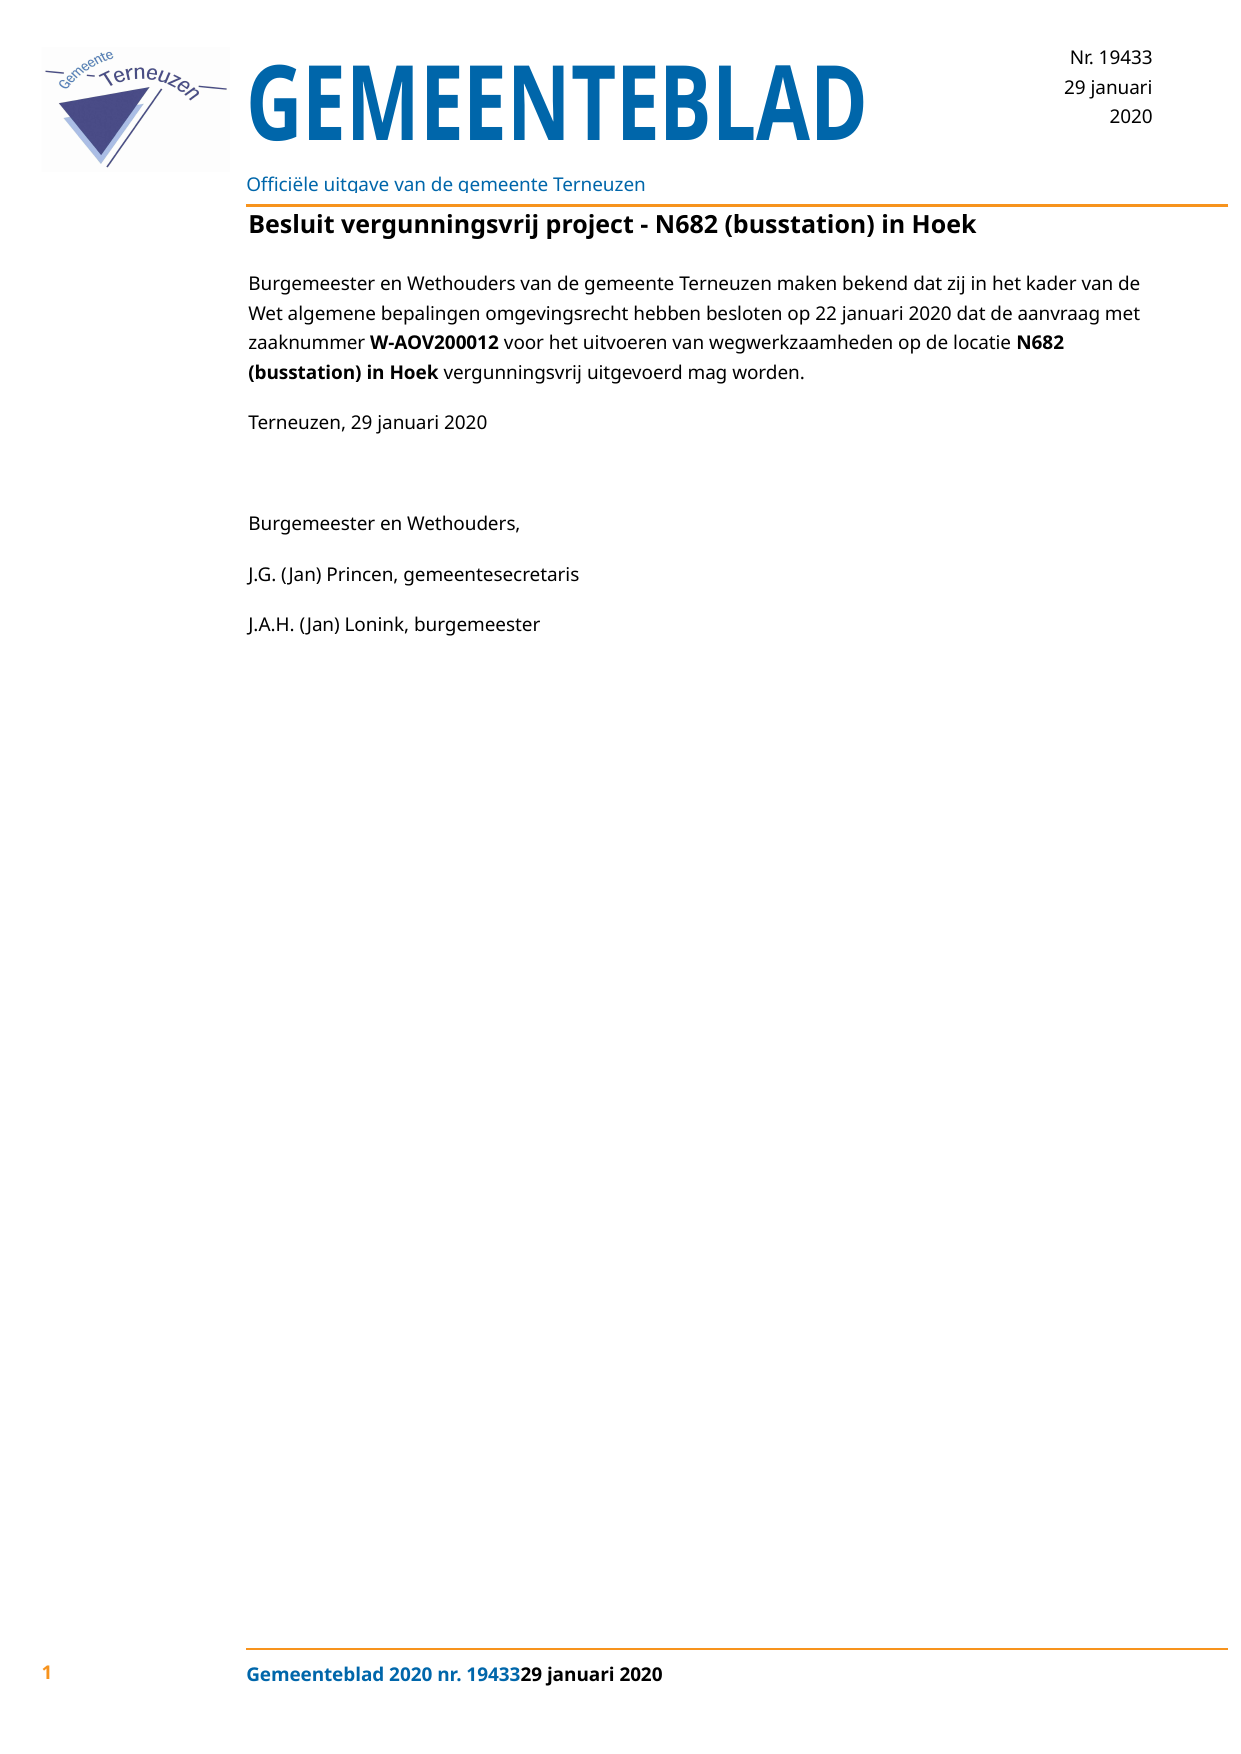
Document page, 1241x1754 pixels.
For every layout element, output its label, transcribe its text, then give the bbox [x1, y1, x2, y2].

text Besluit vergunningsvrij project - N682 (busstation) in Hoek [248, 207, 1152, 241]
text J.G. (Jan) Princen, gemeentesecretaris [248, 561, 1152, 586]
text Burgemeester en Wethouders van de gemeente Terneuzen maken bekend dat zij in het kader van de Wet algemene bepalingen omgevingsrecht hebben besloten op 22 januari 2020 dat de aanvraag met zaaknummer W-AOV200012 voor het uitvoeren van wegwerkzaamheden op de locatie N682 (busstation) in Hoek vergunningsvrij uitgevoerd mag worden. [248, 270, 1152, 385]
text Burgemeester en Wethouders, [248, 510, 1152, 536]
text Terneuzen, 29 januari 2020 [248, 409, 1152, 435]
picture [41, 47, 231, 172]
text J.A.H. (Jan) Lonink, burgemeester [248, 611, 1152, 637]
